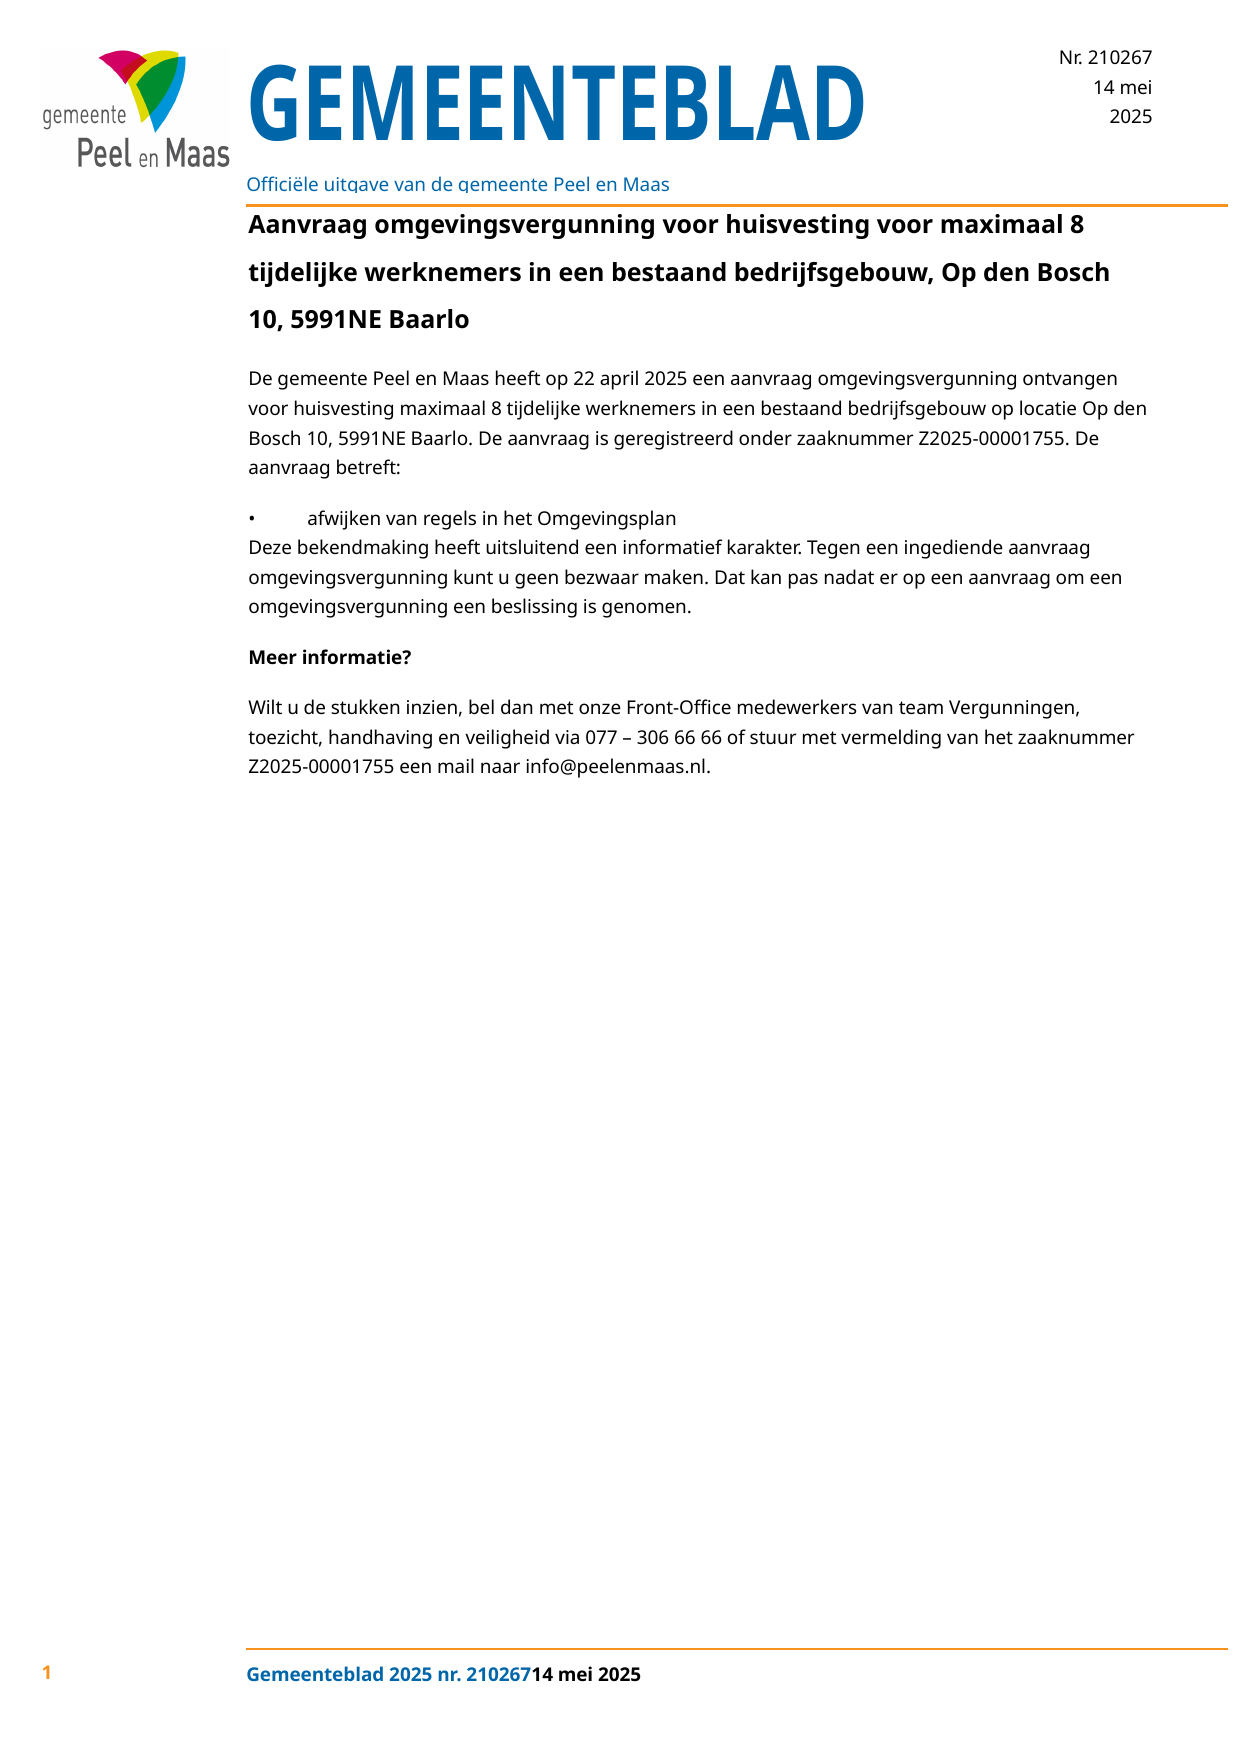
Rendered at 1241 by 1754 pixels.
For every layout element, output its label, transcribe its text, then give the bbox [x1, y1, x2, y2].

text Aanvraag omgevingsvergunning voor huisvesting voor maximaal 8 tijdelijke werknemers in een bestaand bedrijfsgebouw, Op den Bosch 10, 5991NE Baarlo [248, 207, 1152, 336]
text Meer informatie? [248, 644, 1152, 669]
picture [41, 47, 231, 172]
text Deze bekendmaking heeft uitsluitend een informatief karakter. Tegen een ingediende aanvraag omgevingsvergunning kunt u geen bezwaar maken. Dat kan pas nadat er op een aanvraag om een omgevingsvergunning een beslissing is genomen. [248, 534, 1152, 619]
text De gemeente Peel en Maas heeft op 22 april 2025 een aanvraag omgevingsvergunning ontvangen voor huisvesting maximaal 8 tijdelijke werknemers in een bestaand bedrijfsgebouw op locatie Op den Bosch 10, 5991NE Baarlo. De aanvraag is geregistreerd onder zaaknummer Z2025-00001755. De aanvraag betreft: [248, 366, 1152, 480]
list afwijken van regels in het Omgevingsplan [248, 505, 1152, 530]
text Wilt u de stukken inzien, bel dan met onze Front-Office medewerkers van team Vergunningen, toezicht, handhaving en veiligheid via 077 – 306 66 66 of stuur met vermelding van het zaaknummer Z2025-00001755 een mail naar info@peelenmaas.nl. [248, 694, 1152, 779]
